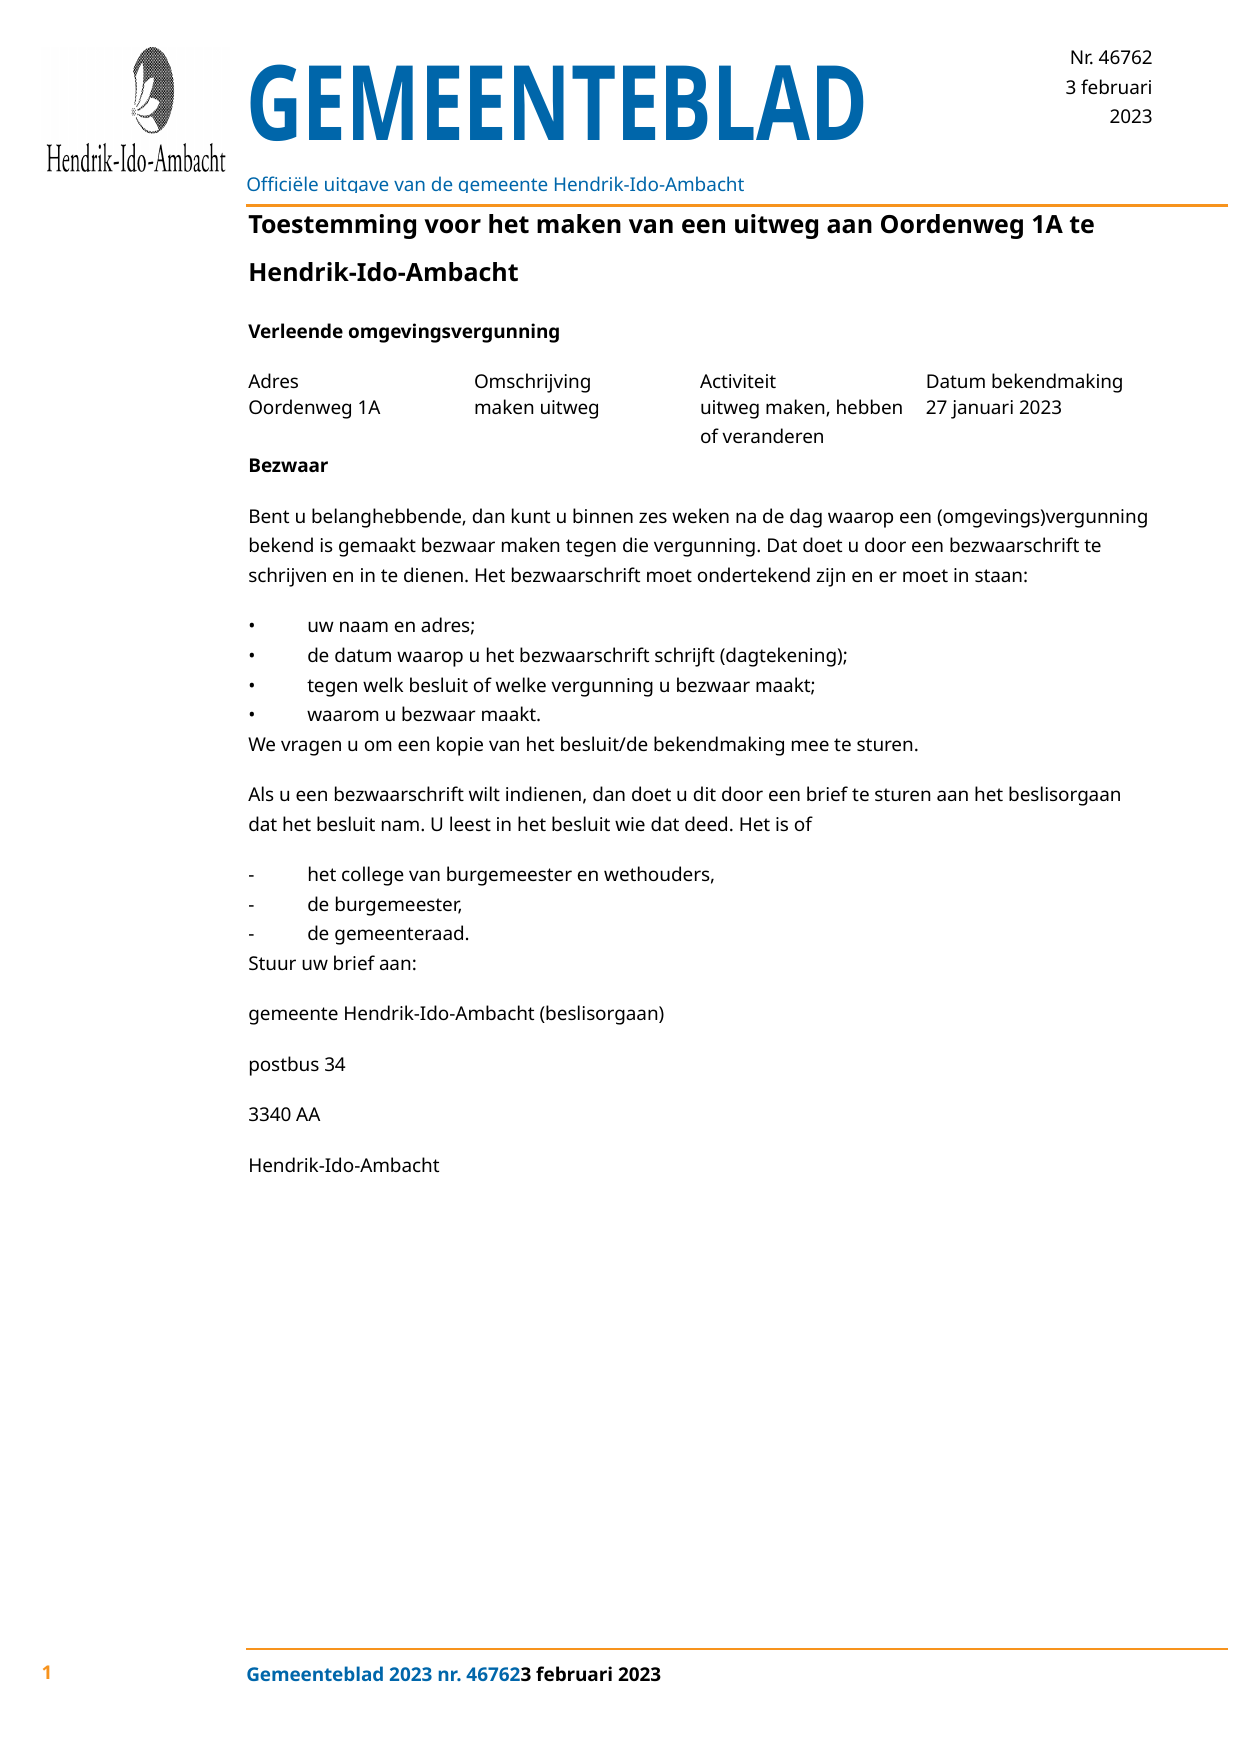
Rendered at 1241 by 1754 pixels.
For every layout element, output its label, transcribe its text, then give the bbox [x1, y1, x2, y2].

list het college van burgemeester en wethouders, [248, 861, 1152, 887]
table_cell 27 januari 2023 [926, 394, 1152, 449]
list waarom u bezwaar maakt. [248, 701, 1152, 727]
text We vragen u om een kopie van het besluit/de bekendmaking mee te sturen. [248, 731, 1152, 757]
list de burgemeester, [248, 891, 1152, 917]
text gemeente Hendrik-Ido-Ambacht (beslisorgaan) [248, 1001, 1152, 1026]
text Stuur uw brief aan: [248, 950, 1152, 976]
text Als u een bezwaarschrift wilt indienen, dan doet u dit door een brief te sturen aan het beslisorgaan dat het besluit nam. U leest in het besluit wie dat deed. Het is of [248, 781, 1152, 837]
table_cell maken uitweg [474, 394, 700, 449]
text Toestemming voor het maken van een uitweg aan Oordenweg 1A te Hendrik-Ido-Ambacht [248, 207, 1152, 288]
text Bent u belanghebbende, dan kunt u binnen zes weken na de dag waarop een (omgevings)vergunning bekend is gemaakt bezwaar maken tegen die vergunning. Dat doet u door een bezwaarschrift te schrijven en in te dienen. Het bezwaarschrift moet ondertekend zijn en er moet in staan: [248, 503, 1152, 588]
text 3340 AA [248, 1101, 1152, 1127]
table_cell uitweg maken, hebben of veranderen [700, 394, 926, 449]
table_header Omschrijving [474, 369, 700, 394]
text Bezwaar [248, 453, 1152, 478]
picture [41, 47, 231, 172]
list de datum waarop u het bezwaarschrift schrijft (dagtekening); [248, 642, 1152, 668]
text Hendrik-Ido-Ambacht [248, 1152, 1152, 1178]
table_header Activiteit [700, 369, 926, 394]
text postbus 34 [248, 1051, 1152, 1077]
list uw naam en adres; [248, 613, 1152, 638]
table_header Adres [248, 369, 474, 394]
list tegen welk besluit of welke vergunning u bezwaar maakt; [248, 672, 1152, 698]
table_header Datum bekendmaking [926, 369, 1152, 394]
text Verleende omgevingsvergunning [248, 318, 1152, 344]
list de gemeenteraad. [248, 921, 1152, 946]
table_cell Oordenweg 1A [248, 394, 474, 449]
